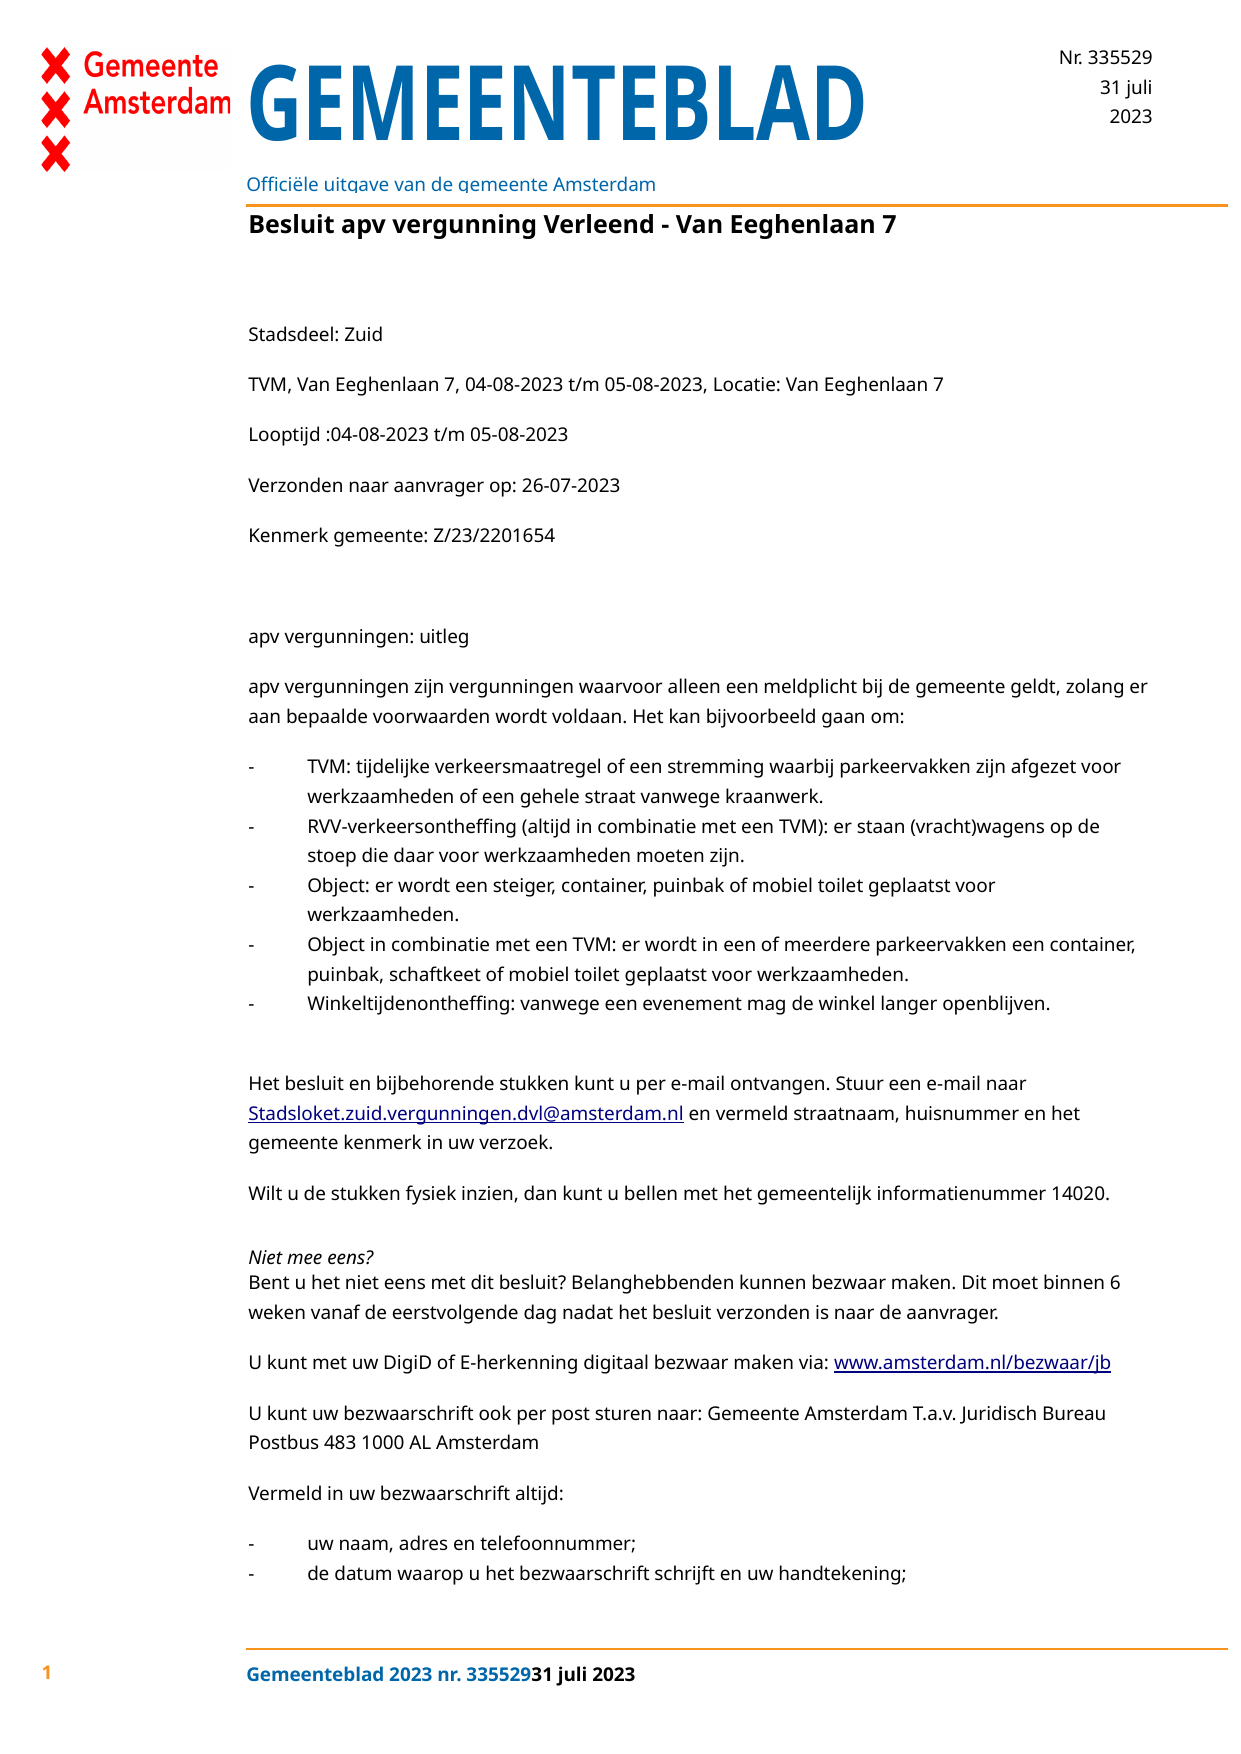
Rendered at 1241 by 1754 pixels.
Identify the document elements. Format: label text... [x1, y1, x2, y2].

list RVV-verkeersontheffing (altijd in combinatie met een TVM): er staan (vracht)wagens op de stoep die daar voor werkzaamheden moeten zijn. [248, 813, 1152, 868]
text Kenmerk gemeente: Z/23/2201654 [248, 522, 1152, 548]
list de datum waarop u het bezwaarschrift schrijft en uw handtekening; [248, 1560, 1152, 1586]
text Wilt u de stukken fysiek inzien, dan kunt u bellen met het gemeentelijk informatienummer 14020. [248, 1180, 1152, 1206]
text Het besluit en bijbehorende stukken kunt u per e-mail ontvangen. Stuur een e-mail naar Stadsloket.zuid.vergunningen.dvl@amsterdam.nl en vermeld straatnaam, huisnummer en het gemeente kenmerk in uw verzoek. [248, 1070, 1152, 1155]
text TVM, Van Eeghenlaan 7, 04-08-2023 t/m 05-08-2023, Locatie: Van Eeghenlaan 7 [248, 371, 1152, 397]
text U kunt met uw DigiD of E-herkenning digitaal bezwaar maken via: www.amsterdam.nl/bezwaar/jb [248, 1349, 1152, 1375]
text Besluit apv vergunning Verleend - Van Eeghenlaan 7 [248, 207, 1152, 241]
list uw naam, adres en telefoonnummer; [248, 1530, 1152, 1556]
list Winkeltijdenontheffing: vanwege een evenement mag de winkel langer openblijven. [248, 990, 1152, 1016]
text Looptijd :04-08-2023 t/m 05-08-2023 [248, 422, 1152, 447]
picture [41, 47, 231, 172]
text apv vergunningen zijn vergunningen waarvoor alleen een meldplicht bij de gemeente geldt, zolang er aan bepaalde voorwaarden wordt voldaan. Het kan bijvoorbeeld gaan om: [248, 674, 1152, 729]
text Niet mee eens? [248, 1244, 1152, 1269]
list Object in combinatie met een TVM: er wordt in een of meerdere parkeervakken een container, puinbak, schaftkeet of mobiel toilet geplaatst voor werkzaamheden. [248, 931, 1152, 986]
list TVM: tijdelijke verkeersmaatregel of een stremming waarbij parkeervakken zijn afgezet voor werkzaamheden of een gehele straat vanwege kraanwerk. [248, 754, 1152, 809]
text Stadsdeel: Zuid [248, 321, 1152, 346]
text Bent u het niet eens met dit besluit? Belanghebbenden kunnen bezwaar maken. Dit moet binnen 6 weken vanaf de eerstvolgende dag nadat het besluit verzonden is naar de aanvrager. [248, 1269, 1152, 1325]
text U kunt uw bezwaarschrift ook per post sturen naar: Gemeente Amsterdam T.a.v. Juridisch Bureau Postbus 483 1000 AL Amsterdam [248, 1400, 1152, 1455]
list Object: er wordt een steiger, container, puinbak of mobiel toilet geplaatst voor werkzaamheden. [248, 872, 1152, 927]
text Verzonden naar aanvrager op: 26-07-2023 [248, 472, 1152, 498]
text Vermeld in uw bezwaarschrift altijd: [248, 1480, 1152, 1506]
text apv vergunningen: uitleg [248, 623, 1152, 649]
